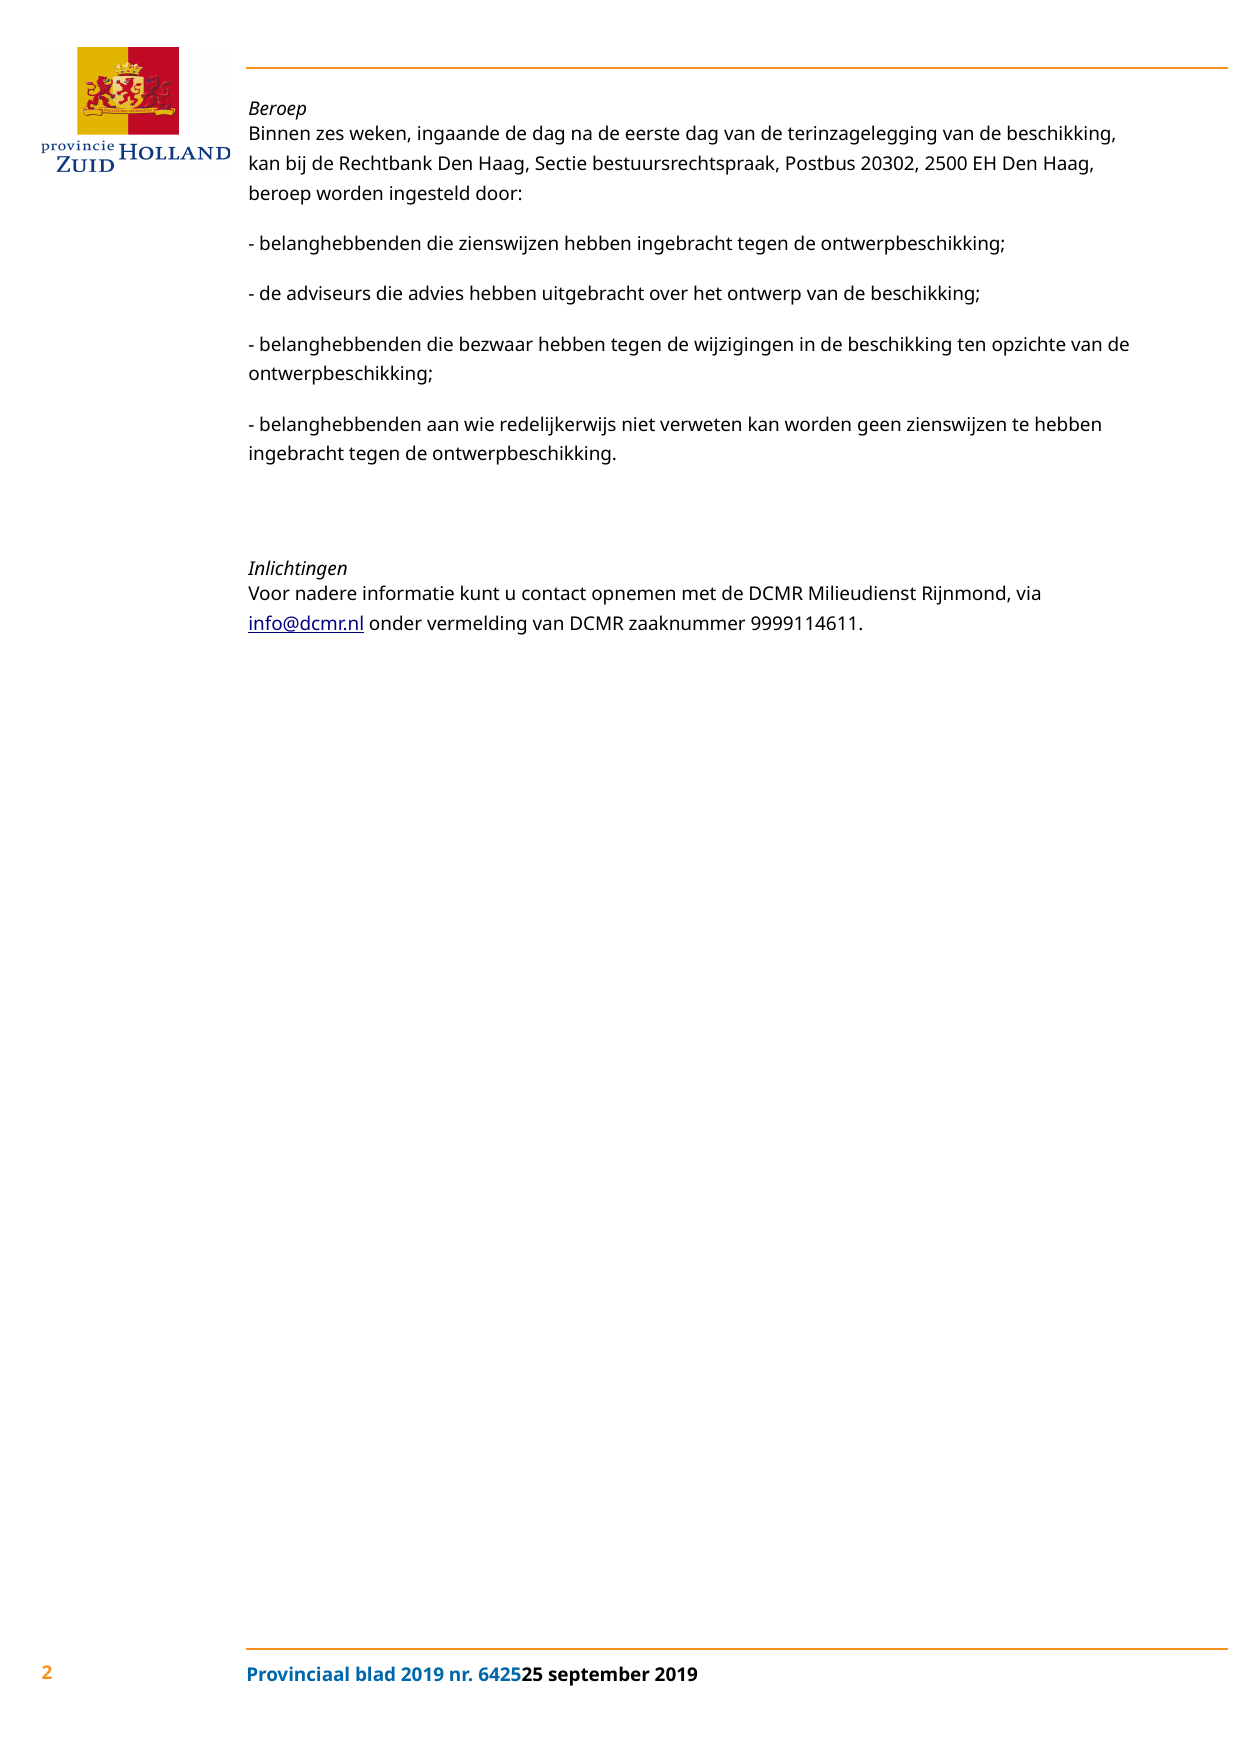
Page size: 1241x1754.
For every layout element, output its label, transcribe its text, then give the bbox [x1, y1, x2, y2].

text - belanghebbenden aan wie redelijkerwijs niet verweten kan worden geen zienswijzen te hebben ingebracht tegen de ontwerpbeschikking. [248, 411, 1152, 466]
text Voor nadere informatie kunt u contact opnemen met de DCMR Milieudienst Rijnmond, via info@dcmr.nl onder vermelding van DCMR zaaknummer 9999114611. [248, 581, 1152, 636]
text - belanghebbenden die bezwaar hebben tegen de wijzigingen in de beschikking ten opzichte van de ontwerpbeschikking; [248, 331, 1152, 386]
text - de adviseurs die advies hebben uitgebracht over het ontwerp van de beschikking; [248, 281, 1152, 306]
text - belanghebbenden die zienswijzen hebben ingebracht tegen de ontwerpbeschikking; [248, 230, 1152, 256]
text Beroep [248, 95, 1152, 121]
text Inlichtingen [248, 555, 1152, 581]
text Binnen zes weken, ingaande de dag na de eerste dag van de terinzagelegging van de beschikking, kan bij de Rechtbank Den Haag, Sectie bestuursrechtspraak, Postbus 20302, 2500 EH Den Haag, beroep worden ingesteld door: [248, 121, 1152, 205]
picture [41, 47, 231, 172]
